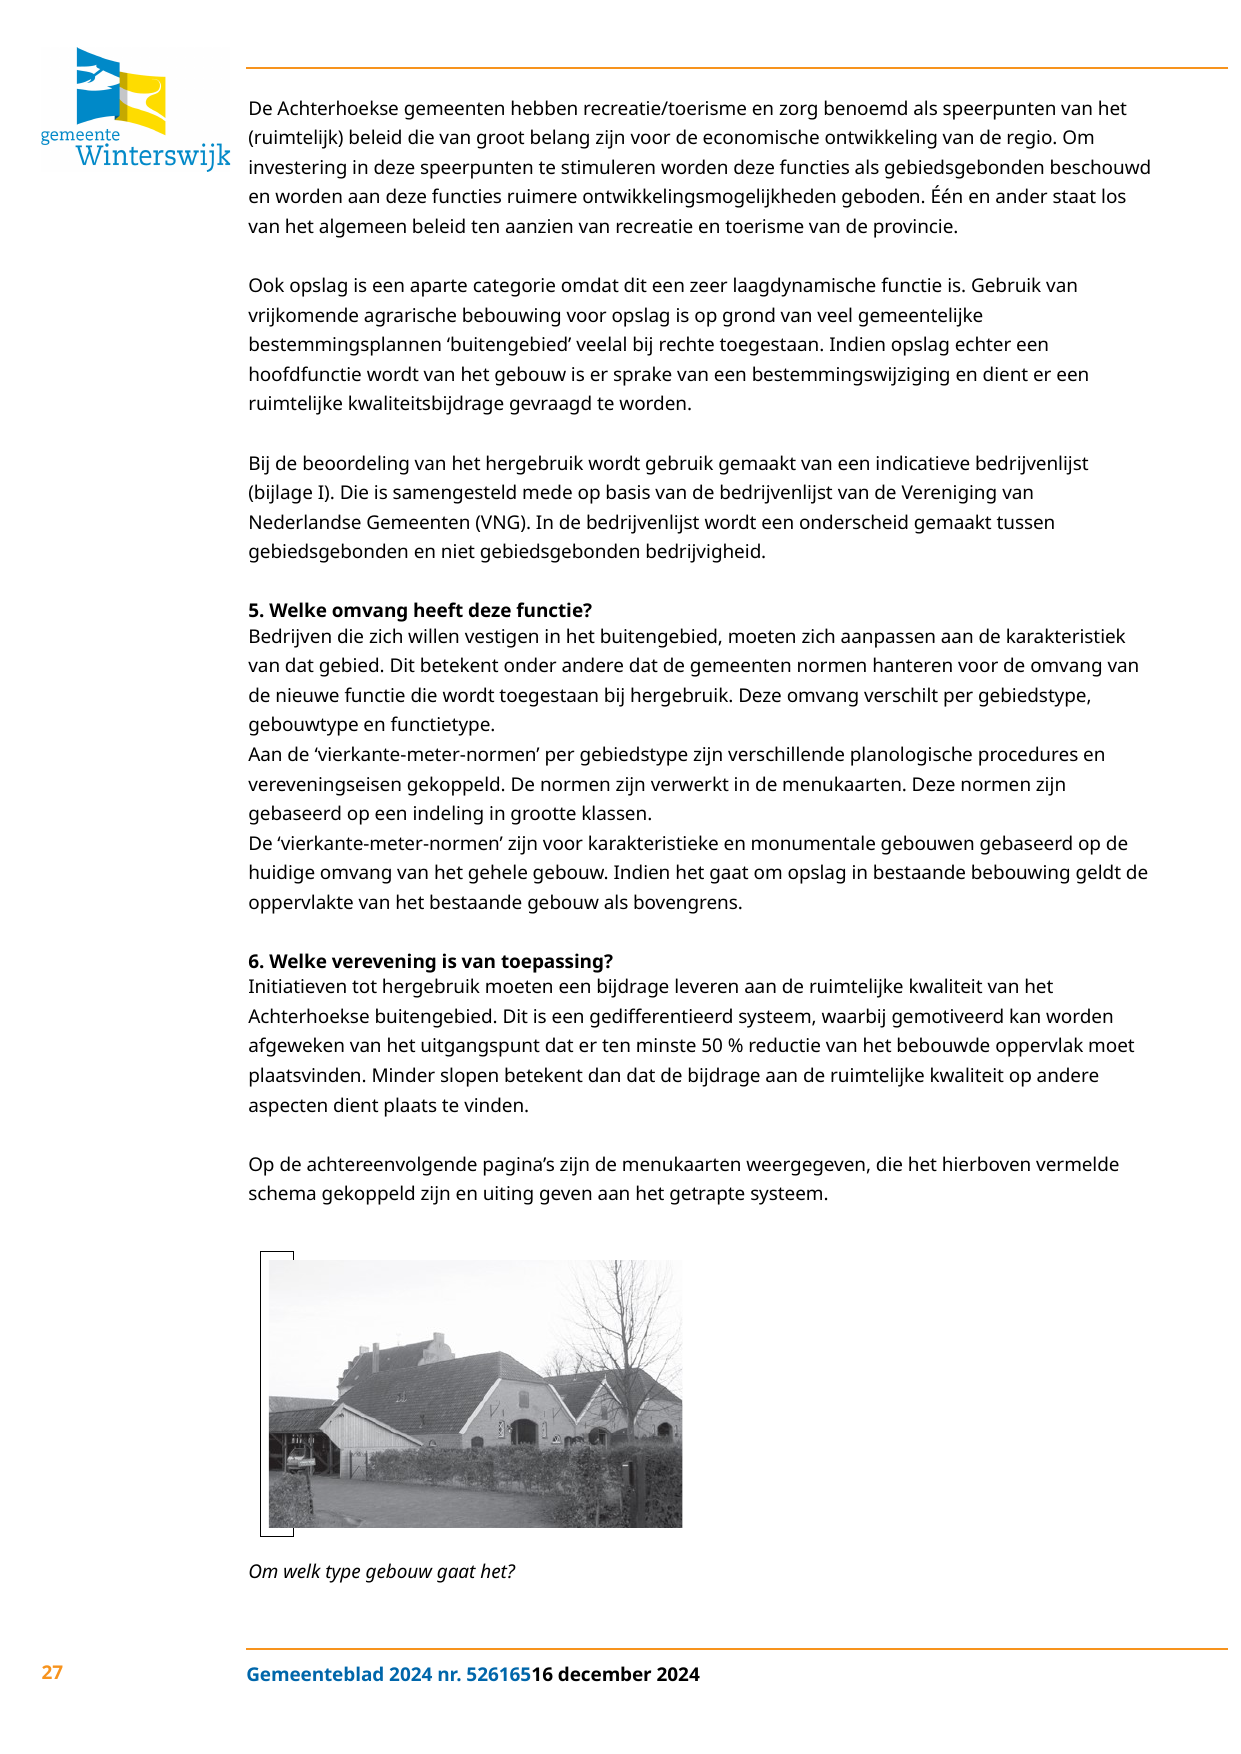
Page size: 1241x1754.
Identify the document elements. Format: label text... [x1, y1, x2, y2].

table_cell Initiatieven tot hergebruik moeten een bijdrage leveren aan de ruimtelijke kwaliteit van het Achterhoekse buitengebied. Dit is een gedifferentieerd systeem, waarbij gemotiveerd kan worden afgeweken van het uitgangspunt dat er ten minste 50 % reductie van het bebouwde oppervlak moet plaatsvinden. Minder slopen betekent dan dat de bijdrage aan de ruimtelijke kwaliteit op andere aspecten dient plaats te vinden. Op de achtereenvolgende pagina’s zijn de menukaarten weergegeven, die het hierboven vermelde schema gekoppeld zijn en uiting geven aan het getrapte systeem. [248, 974, 1152, 1206]
table_cell Bedrijven die zich willen vestigen in het buitengebied, moeten zich aanpassen aan de karakteristiek van dat gebied. Dit betekent onder andere dat de gemeenten normen hanteren voor de omvang van de nieuwe functie die wordt toegestaan bij hergebruik. Deze omvang verschilt per gebiedstype, gebouwtype en functietype. Aan de ‘vierkante-meter-normen’ per gebiedstype zijn verschillende planologische procedures en vereveningseisen gekoppeld. De normen zijn verwerkt in de menukaarten. Deze normen zijn gebaseerd op een indeling in grootte klassen. De ‘vierkante-meter-normen’ zijn voor karakteristieke en monumentale gebouwen gebaseerd op de huidige omvang van het gehele gebouw. Indien het gaat om opslag in bestaande bebouwing geldt de oppervlakte van het bestaande gebouw als bovengrens. [248, 623, 1152, 915]
picture [268, 1260, 683, 1528]
text Om welk type gebouw gaat het? [248, 1558, 1152, 1583]
table_header 5. Welke omvang heeft deze functie? [248, 597, 1152, 623]
picture [225, 153, 231, 162]
picture [41, 47, 231, 172]
table_header 6. Welke verevening is van toepassing? [248, 948, 1152, 973]
table_cell De Achterhoekse gemeenten hebben recreatie/toerisme en zorg benoemd als speerpunten van het (ruimtelijk) beleid die van groot belang zijn voor de economische ontwikkeling van de regio. Om investering in deze speerpunten te stimuleren worden deze functies als gebiedsgebonden beschouwd en worden aan deze functies ruimere ontwikkelingsmogelijkheden geboden. Één en ander staat los van het algemeen beleid ten aanzien van recreatie en toerisme van de provincie. Ook opslag is een aparte categorie omdat dit een zeer laagdynamische functie is. Gebruik van vrijkomende agrarische bebouwing voor opslag is op grond van veel gemeentelijke bestemmingsplannen ‘buitengebied’ veelal bij rechte toegestaan. Indien opslag echter een hoofdfunctie wordt van het gebouw is er sprake van een bestemmingswijziging en dient er een ruimtelijke kwaliteitsbijdrage gevraagd te worden. Bij de beoordeling van het hergebruik wordt gebruik gemaakt van een indicatieve bedrijvenlijst (bijlage I). Die is samengesteld mede op basis van de bedrijvenlijst van de Vereniging van Nederlandse Gemeenten (VNG). In de bedrijvenlijst wordt een onderscheid gemaakt tussen gebiedsgebonden en niet gebiedsgebonden bedrijvigheid. [248, 95, 1152, 564]
